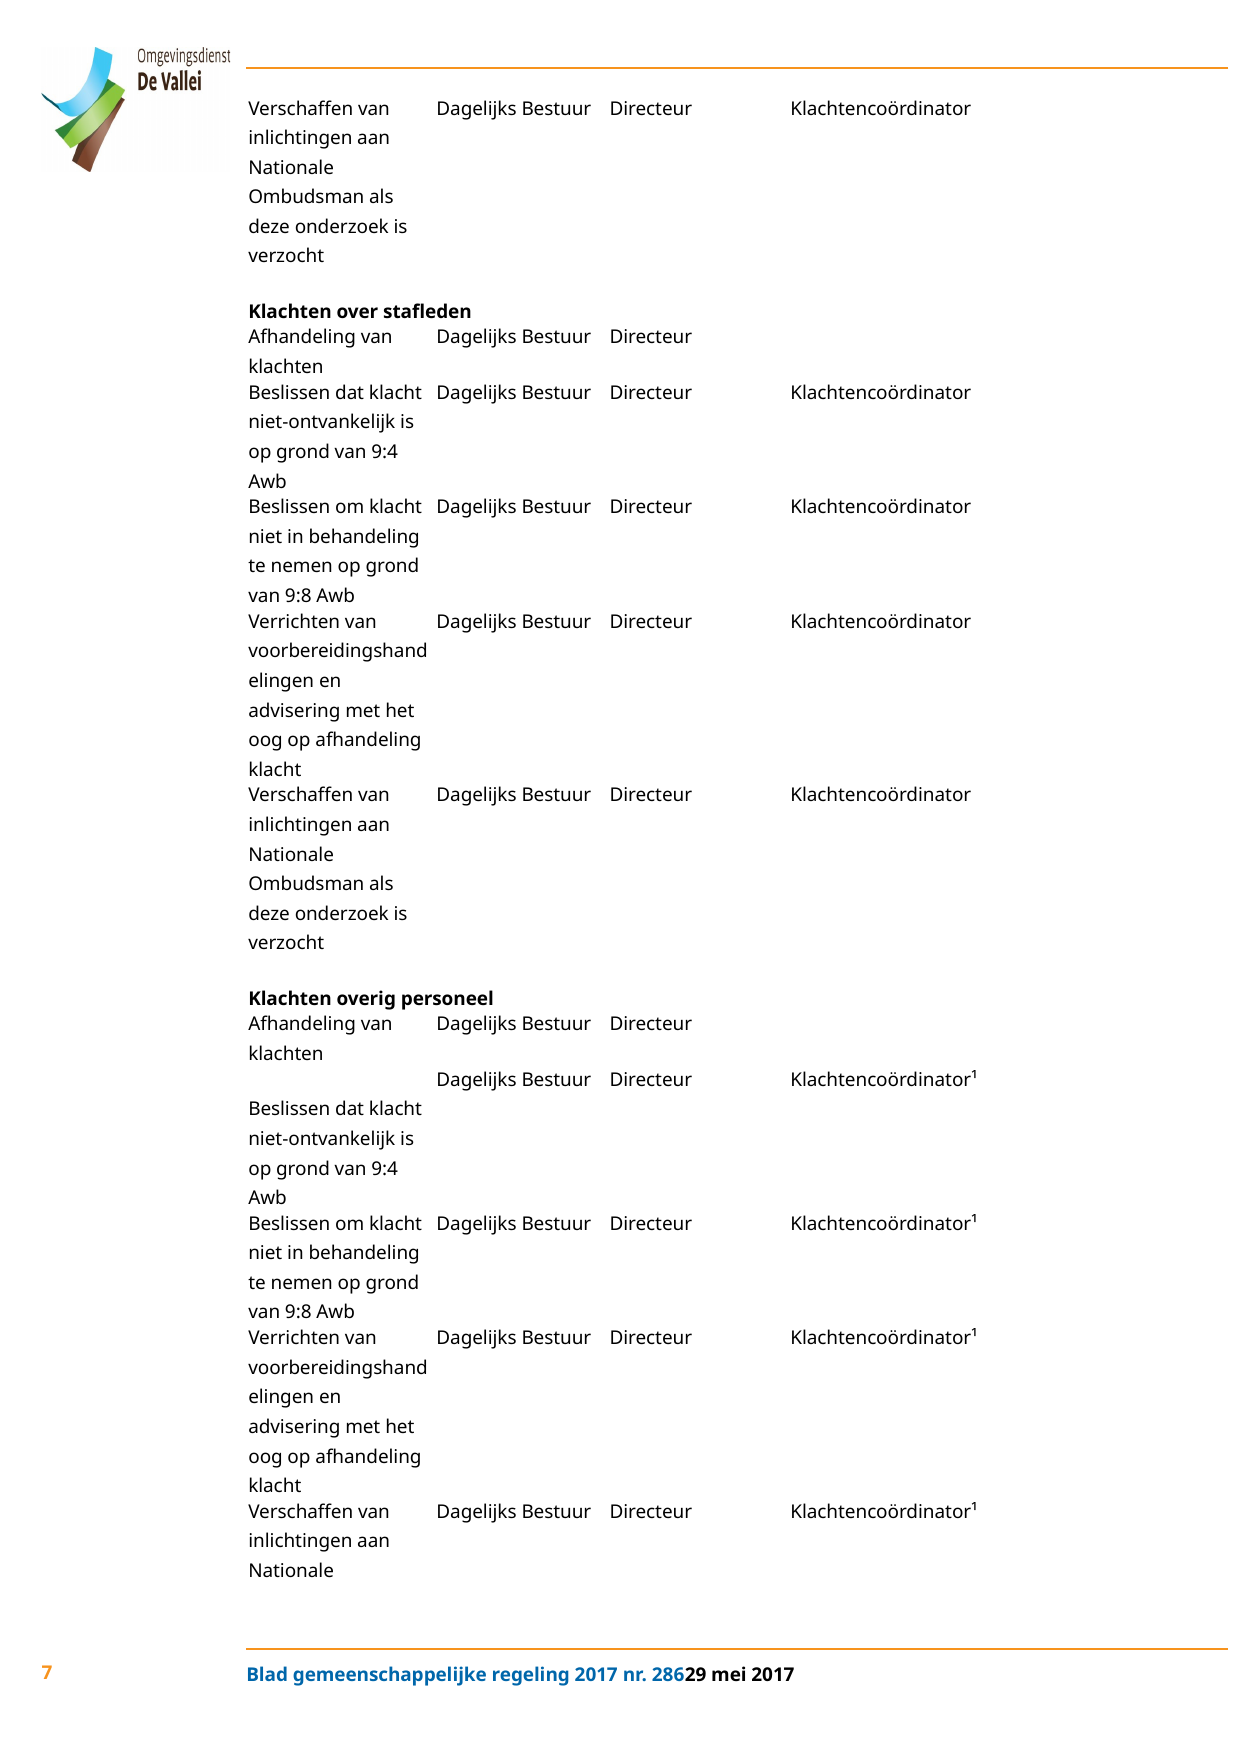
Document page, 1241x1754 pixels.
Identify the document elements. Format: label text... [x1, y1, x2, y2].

table_cell Directeur [609, 95, 790, 268]
table_cell Directeur [609, 324, 790, 379]
table_cell Directeur [609, 608, 790, 782]
table_cell [979, 324, 1152, 379]
table_cell [979, 494, 1152, 608]
table_cell [979, 379, 1152, 493]
table_cell Dagelijks Bestuur [436, 1498, 609, 1583]
table_cell Klachtencoördinator¹ [790, 1498, 978, 1583]
table_cell Verrichten van voorbereidingshandelingen en advisering met het oog op afhandeling klacht [248, 1325, 436, 1498]
table_cell Klachten overig personeel [248, 955, 1152, 1011]
table_cell Klachtencoördinator [790, 95, 978, 268]
table_cell [979, 782, 1152, 955]
table_cell Directeur [609, 494, 790, 608]
table_cell Dagelijks Bestuur [436, 1325, 609, 1498]
table_cell Klachtencoördinator [790, 782, 978, 955]
table_cell Beslissen om klacht niet in behandeling te nemen op grond van 9:8 Awb [248, 1210, 436, 1324]
table_cell [979, 1325, 1152, 1498]
table_cell Beslissen dat klacht niet-ontvankelijk is op grond van 9:4 Awb [248, 1066, 436, 1210]
table_cell Dagelijks Bestuur [436, 1210, 609, 1324]
table_cell Dagelijks Bestuur [436, 608, 609, 782]
table_cell Dagelijks Bestuur [436, 95, 609, 268]
table_cell Verschaffen van inlichtingen aan Nationale Ombudsman als deze onderzoek is verzocht [248, 782, 436, 955]
table_cell [790, 1011, 978, 1066]
table_cell Klachtencoördinator [790, 379, 978, 493]
table_cell Directeur [609, 1325, 790, 1498]
table_cell Directeur [609, 1011, 790, 1066]
table_cell Directeur [609, 782, 790, 955]
table_cell Verschaffen van inlichtingen aan Nationale [248, 1498, 436, 1583]
table_cell Directeur [609, 1498, 790, 1583]
table_cell [979, 1498, 1152, 1583]
table_cell Klachten over stafleden [248, 269, 1152, 324]
table_cell Dagelijks Bestuur [436, 379, 609, 493]
picture [41, 47, 231, 172]
table_cell Dagelijks Bestuur [436, 1066, 609, 1210]
table_cell [979, 1011, 1152, 1066]
table_cell Dagelijks Bestuur [436, 324, 609, 379]
table_cell [790, 324, 978, 379]
table_cell Klachtencoördinator [790, 608, 978, 782]
table_cell Beslissen dat klacht niet-ontvankelijk is op grond van 9:4 Awb [248, 379, 436, 493]
table_cell Klachtencoördinator [790, 494, 978, 608]
table_cell Beslissen om klacht niet in behandeling te nemen op grond van 9:8 Awb [248, 494, 436, 608]
table_cell Verschaffen van inlichtingen aan Nationale Ombudsman als deze onderzoek is verzocht [248, 95, 436, 268]
table_cell Dagelijks Bestuur [436, 1011, 609, 1066]
table_cell Klachtencoördinator¹ [790, 1325, 978, 1498]
table_cell Directeur [609, 379, 790, 493]
table_cell Klachtencoördinator¹ [790, 1210, 978, 1324]
table_cell Afhandeling van klachten [248, 324, 436, 379]
table_cell Afhandeling van klachten [248, 1011, 436, 1066]
table_cell Directeur [609, 1210, 790, 1324]
table_cell [979, 1066, 1152, 1210]
table_cell Dagelijks Bestuur [436, 782, 609, 955]
table_cell Klachtencoördinator¹ [790, 1066, 978, 1210]
table_cell [979, 608, 1152, 782]
table_cell [979, 95, 1152, 268]
table_cell Verrichten van voorbereidingshandelingen en advisering met het oog op afhandeling klacht [248, 608, 436, 782]
table_cell Directeur [609, 1066, 790, 1210]
table_cell [979, 1210, 1152, 1324]
table_cell Dagelijks Bestuur [436, 494, 609, 608]
